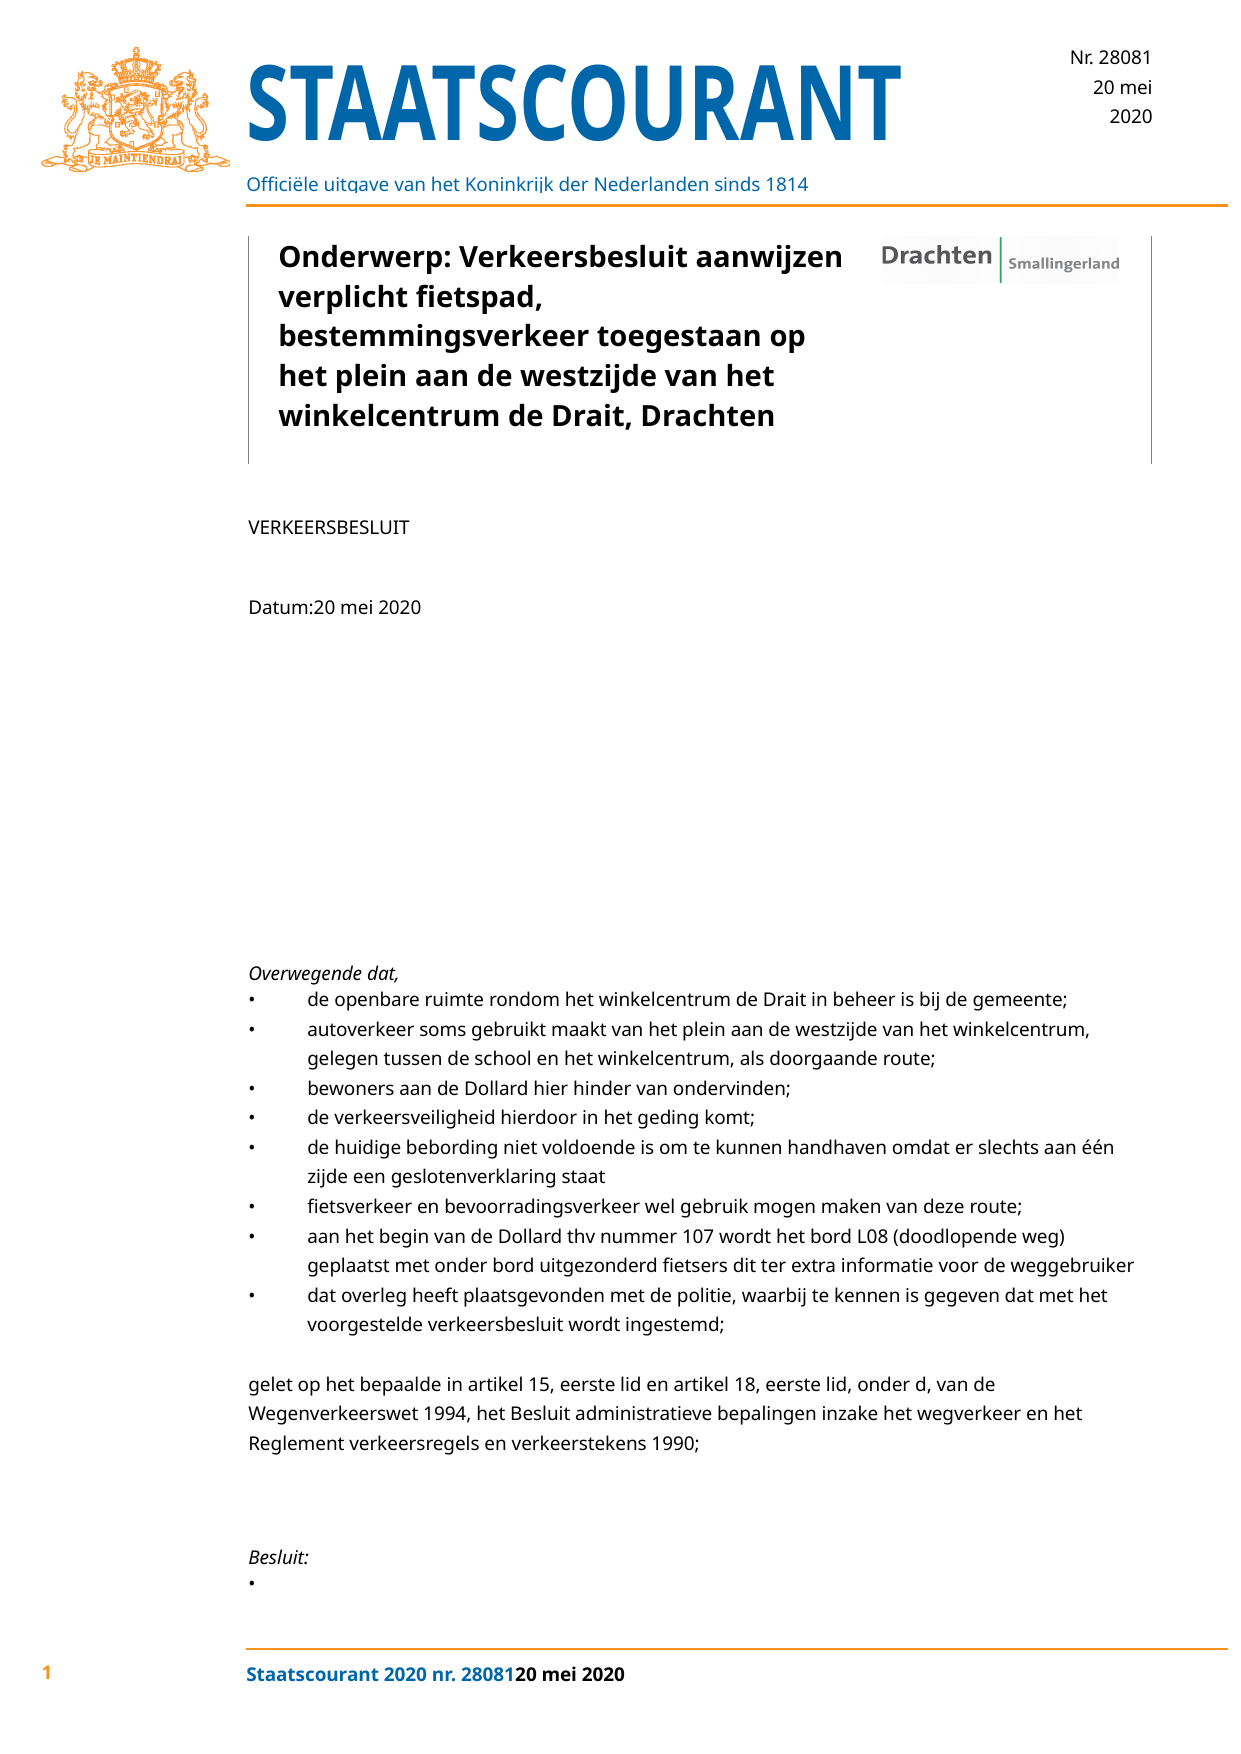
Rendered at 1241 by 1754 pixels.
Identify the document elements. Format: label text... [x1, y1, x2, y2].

list de huidige bebording niet voldoende is om te kunnen handhaven omdat er slechts aan één zijde een geslotenverklaring staat [248, 1134, 1152, 1189]
text VERKEERSBESLUIT [248, 514, 1152, 540]
list aan het begin van de Dollard thv nummer 107 wordt het bord L08 (doodlopende weg) geplaatst met onder bord uitgezonderd fietsers dit ter extra informatie voor de weggebruiker [248, 1223, 1152, 1278]
text Overwegende dat, [248, 961, 1152, 986]
text Datum:20 mei 2020 [248, 594, 1152, 620]
table_header Onderwerp: Verkeersbesluit aanwijzen verplicht fietspad, bestemmingsverkeer toegestaan op het plein aan de westzijde van het winkelcentrum de Drait, Drachten [249, 236, 850, 464]
list autoverkeer soms gebruikt maakt van het plein aan de westzijde van het winkelcentrum, gelegen tussen de school en het winkelcentrum, als doorgaande route; [248, 1016, 1152, 1071]
list fietsverkeer en bevoorradingsverkeer wel gebruik mogen maken van deze route; [248, 1193, 1152, 1219]
list de verkeersveiligheid hierdoor in het geding komt; [248, 1104, 1152, 1130]
list dat overleg heeft plaatsgevonden met de politie, waarbij te kennen is gegeven dat met het voorgestelde verkeersbesluit wordt ingestemd; [248, 1282, 1152, 1337]
text Besluit: [248, 1544, 1152, 1570]
text gelet op het bepaalde in artikel 15, eerste lid en artikel 18, eerste lid, onder d, van de Wegenverkeerswet 1994, het Besluit administratieve bepalingen inzake het wegverkeer en het Reglement verkeersregels en verkeerstekens 1990; [248, 1371, 1152, 1456]
list de openbare ruimte rondom het winkelcentrum de Drait in beheer is bij de gemeente; [248, 986, 1152, 1012]
picture [41, 47, 231, 172]
list bewoners aan de Dollard hier hinder van ondervinden; [248, 1075, 1152, 1101]
table_header [850, 236, 1151, 464]
picture [882, 236, 1119, 284]
